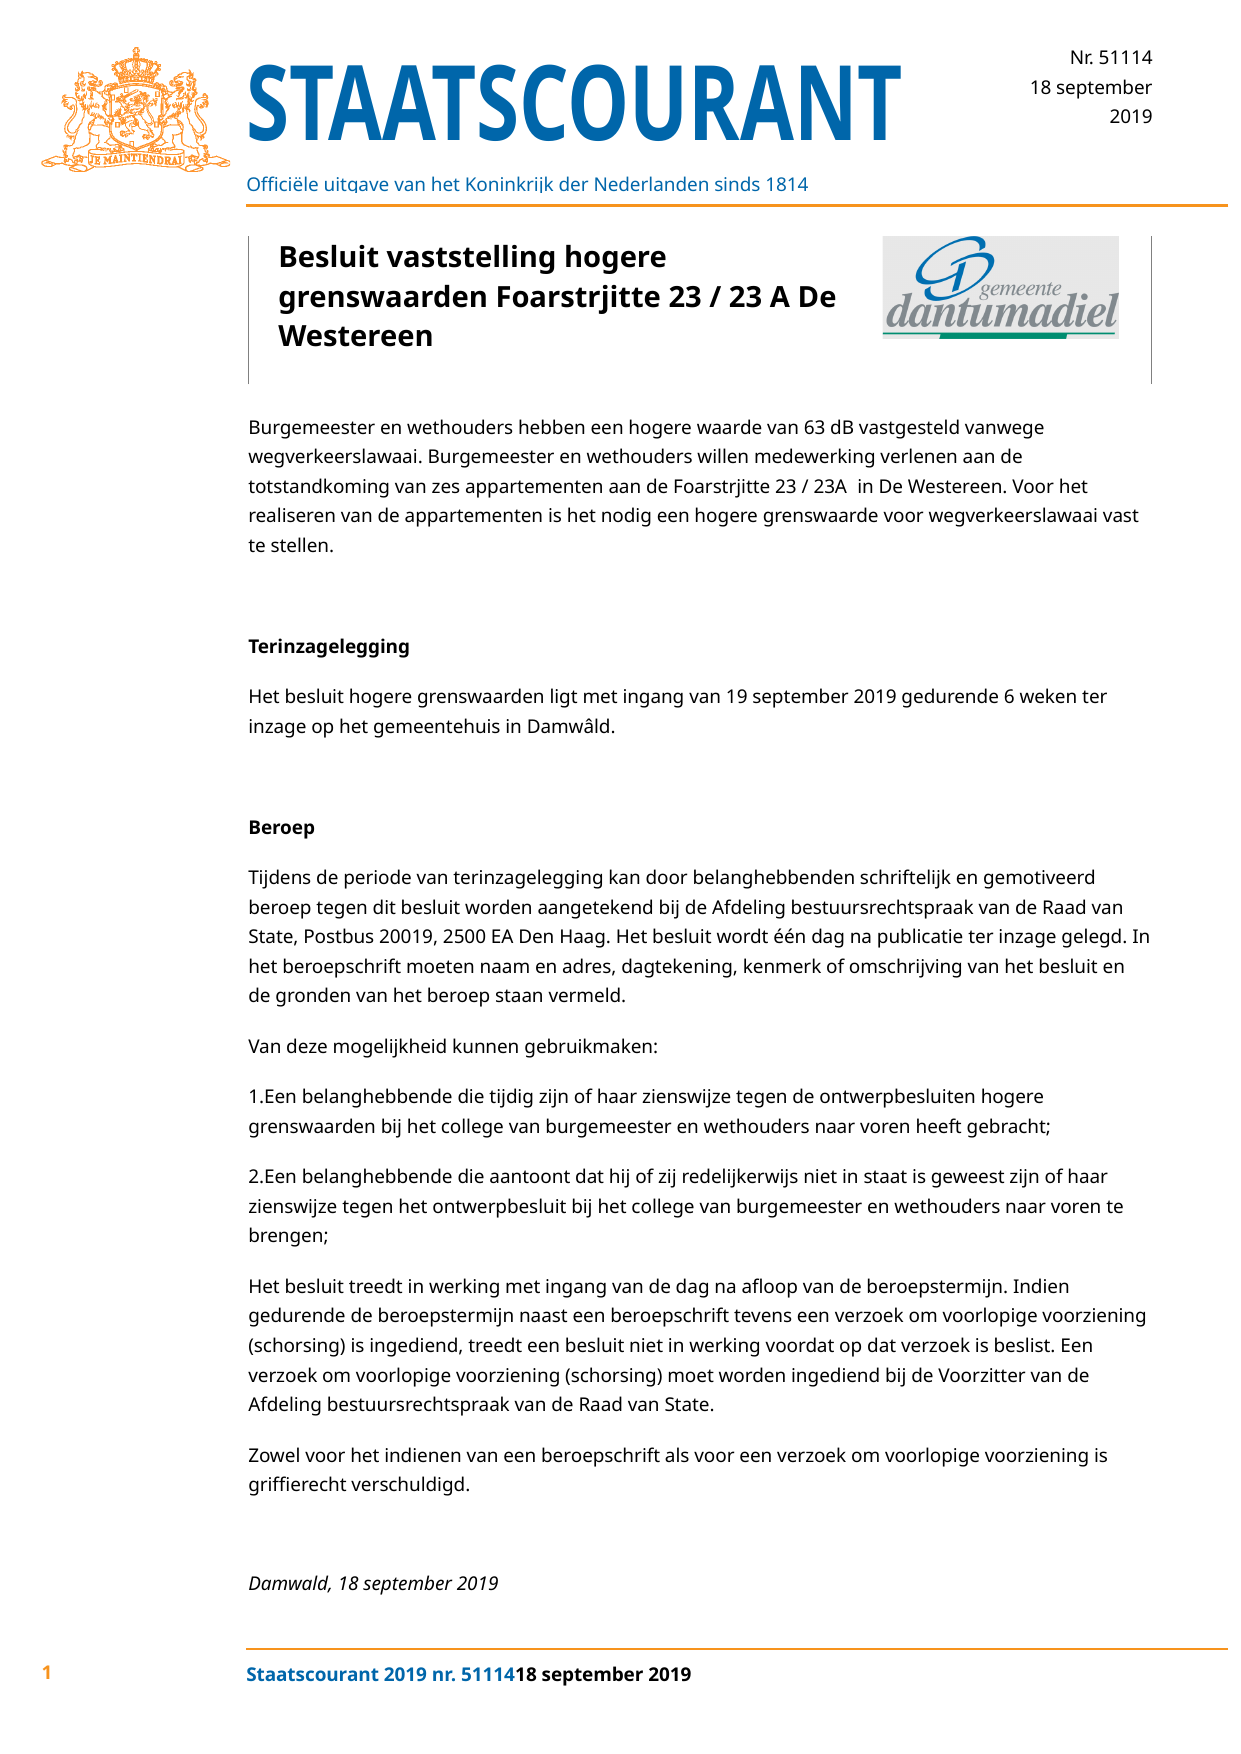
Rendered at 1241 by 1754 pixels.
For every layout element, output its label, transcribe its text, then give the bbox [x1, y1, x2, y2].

text Van deze mogelijkheid kunnen gebruikmaken: [248, 1033, 1152, 1059]
table_header [850, 236, 882, 338]
text Tijdens de periode van terinzagelegging kan door belanghebbenden schriftelijk en gemotiveerd beroep tegen dit besluit worden aangetekend bij de Afdeling bestuursrechtspraak van de Raad van State, Postbus 20019, 2500 EA Den Haag. Het besluit wordt één dag na publicatie ter inzage gelegd. In het beroepschrift moeten naam en adres, dagtekening, kenmerk of omschrijving van het besluit en de gronden van het beroep staan vermeld. [248, 864, 1152, 1008]
table_header [850, 339, 1151, 384]
text Beroep [248, 814, 1152, 840]
text 1.Een belanghebbende die tijdig zijn of haar zienswijze tegen de ontwerpbesluiten hogere grenswaarden bij het college van burgemeester en wethouders naar voren heeft gebracht; [248, 1083, 1152, 1139]
picture [41, 47, 231, 172]
text Het besluit treedt in werking met ingang van de dag na afloop van de beroepstermijn. Indien gedurende de beroepstermijn naast een beroepschrift tevens een verzoek om voorlopige voorziening (schorsing) is ingediend, treedt een besluit niet in werking voordat op dat verzoek is beslist. Een verzoek om voorlopige voorziening (schorsing) moet worden ingediend bij de Voorzitter van de Afdeling bestuursrechtspraak van de Raad van State. [248, 1273, 1152, 1417]
picture [882, 236, 1119, 339]
text 2.Een belanghebbende die aantoont dat hij of zij redelijkerwijs niet in staat is geweest zijn of haar zienswijze tegen het ontwerpbesluit bij het college van burgemeester en wethouders naar voren te brengen; [248, 1163, 1152, 1248]
table_header Besluit vaststelling hogere grenswaarden Foarstrjitte 23 / 23 A De Westereen [249, 236, 850, 384]
text Damwald, 18 september 2019 [248, 1570, 1152, 1595]
text Het besluit hogere grenswaarden ligt met ingang van 19 september 2019 gedurende 6 weken ter inzage op het gemeentehuis in Damwâld. [248, 683, 1152, 739]
text Zowel voor het indienen van een beroepschrift als voor een verzoek om voorlopige voorziening is griffierecht verschuldigd. [248, 1442, 1152, 1497]
text Terinzagelegging [248, 633, 1152, 659]
table_header [1119, 236, 1151, 338]
text Burgemeester en wethouders hebben een hogere waarde van 63 dB vastgesteld vanwege wegverkeerslawaai. Burgemeester en wethouders willen medewerking verlenen aan de totstandkoming van zes appartementen aan de Foarstrjitte 23 / 23A in De Westereen. Voor het realiseren van de appartementen is het nodig een hogere grenswaarde voor wegverkeerslawaai vast te stellen. [248, 414, 1152, 558]
